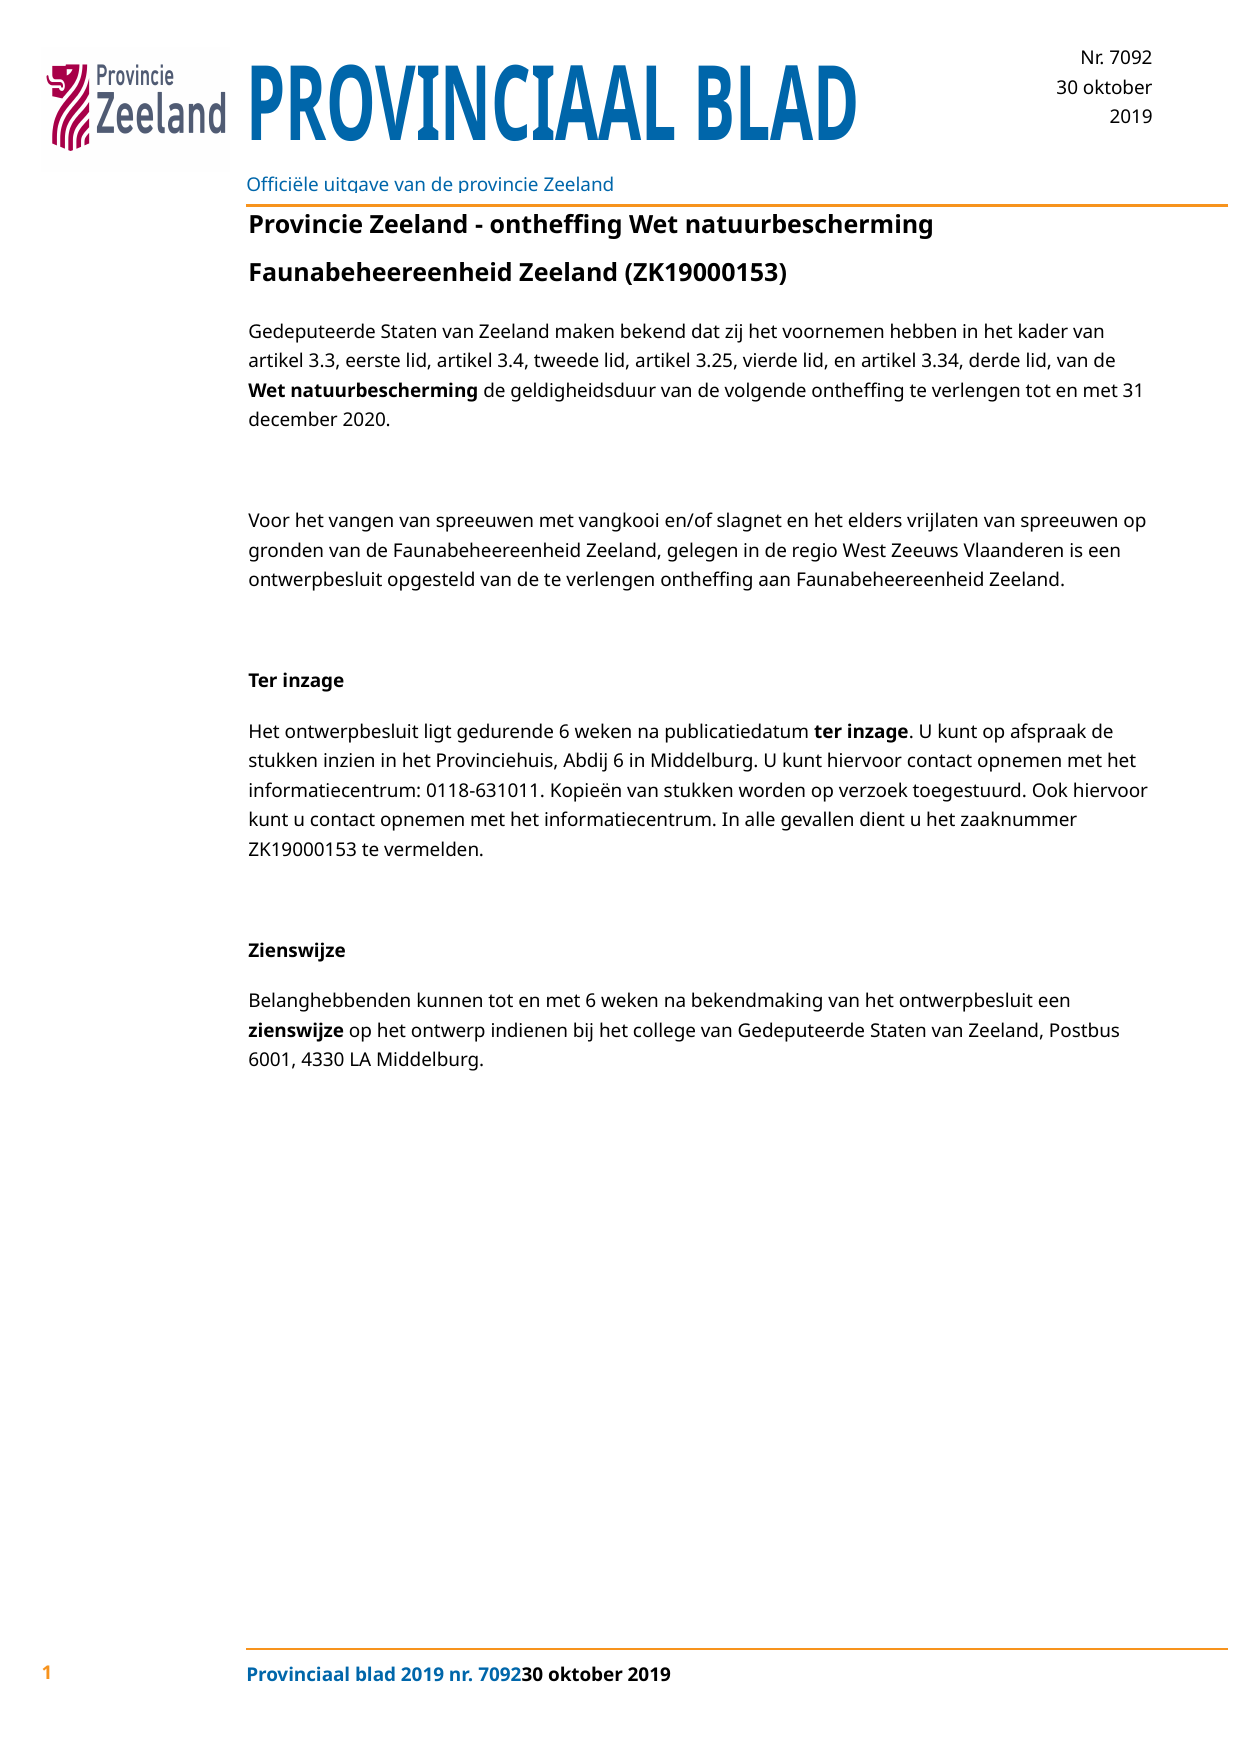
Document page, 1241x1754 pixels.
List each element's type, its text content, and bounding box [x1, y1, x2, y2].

text Gedeputeerde Staten van Zeeland maken bekend dat zij het voornemen hebben in het kader van artikel 3.3, eerste lid, artikel 3.4, tweede lid, artikel 3.25, vierde lid, en artikel 3.34, derde lid, van de Wet natuurbescherming de geldigheidsduur van de volgende ontheffing te verlengen tot en met 31 december 2020. [248, 318, 1152, 432]
picture [41, 47, 231, 172]
text Voor het vangen van spreeuwen met vangkooi en/of slagnet en het elders vrijlaten van spreeuwen op gronden van de Faunabeheereenheid Zeeland, gelegen in de regio West Zeeuws Vlaanderen is een ontwerpbesluit opgesteld van de te verlengen ontheffing aan Faunabeheereenheid Zeeland. [248, 507, 1152, 592]
text Het ontwerpbesluit ligt gedurende 6 weken na publicatiedatum ter inzage. U kunt op afspraak de stukken inzien in het Provinciehuis, Abdij 6 in Middelburg. U kunt hiervoor contact opnemen met het informatiecentrum: 0118-631011. Kopieën van stukken worden op verzoek toegestuurd. Ook hiervoor kunt u contact opnemen met het informatiecentrum. In alle gevallen dient u het zaaknummer ZK19000153 te vermelden. [248, 718, 1152, 862]
text Provincie Zeeland - ontheffing Wet natuurbescherming Faunabeheereenheid Zeeland (ZK19000153) [248, 207, 1152, 288]
text Zienswijze [248, 937, 1152, 963]
text Ter inzage [248, 667, 1152, 693]
text Belanghebbenden kunnen tot en met 6 weken na bekendmaking van het ontwerpbesluit een zienswijze op het ontwerp indienen bij het college van Gedeputeerde Staten van Zeeland, Postbus 6001, 4330 LA Middelburg. [248, 987, 1152, 1072]
